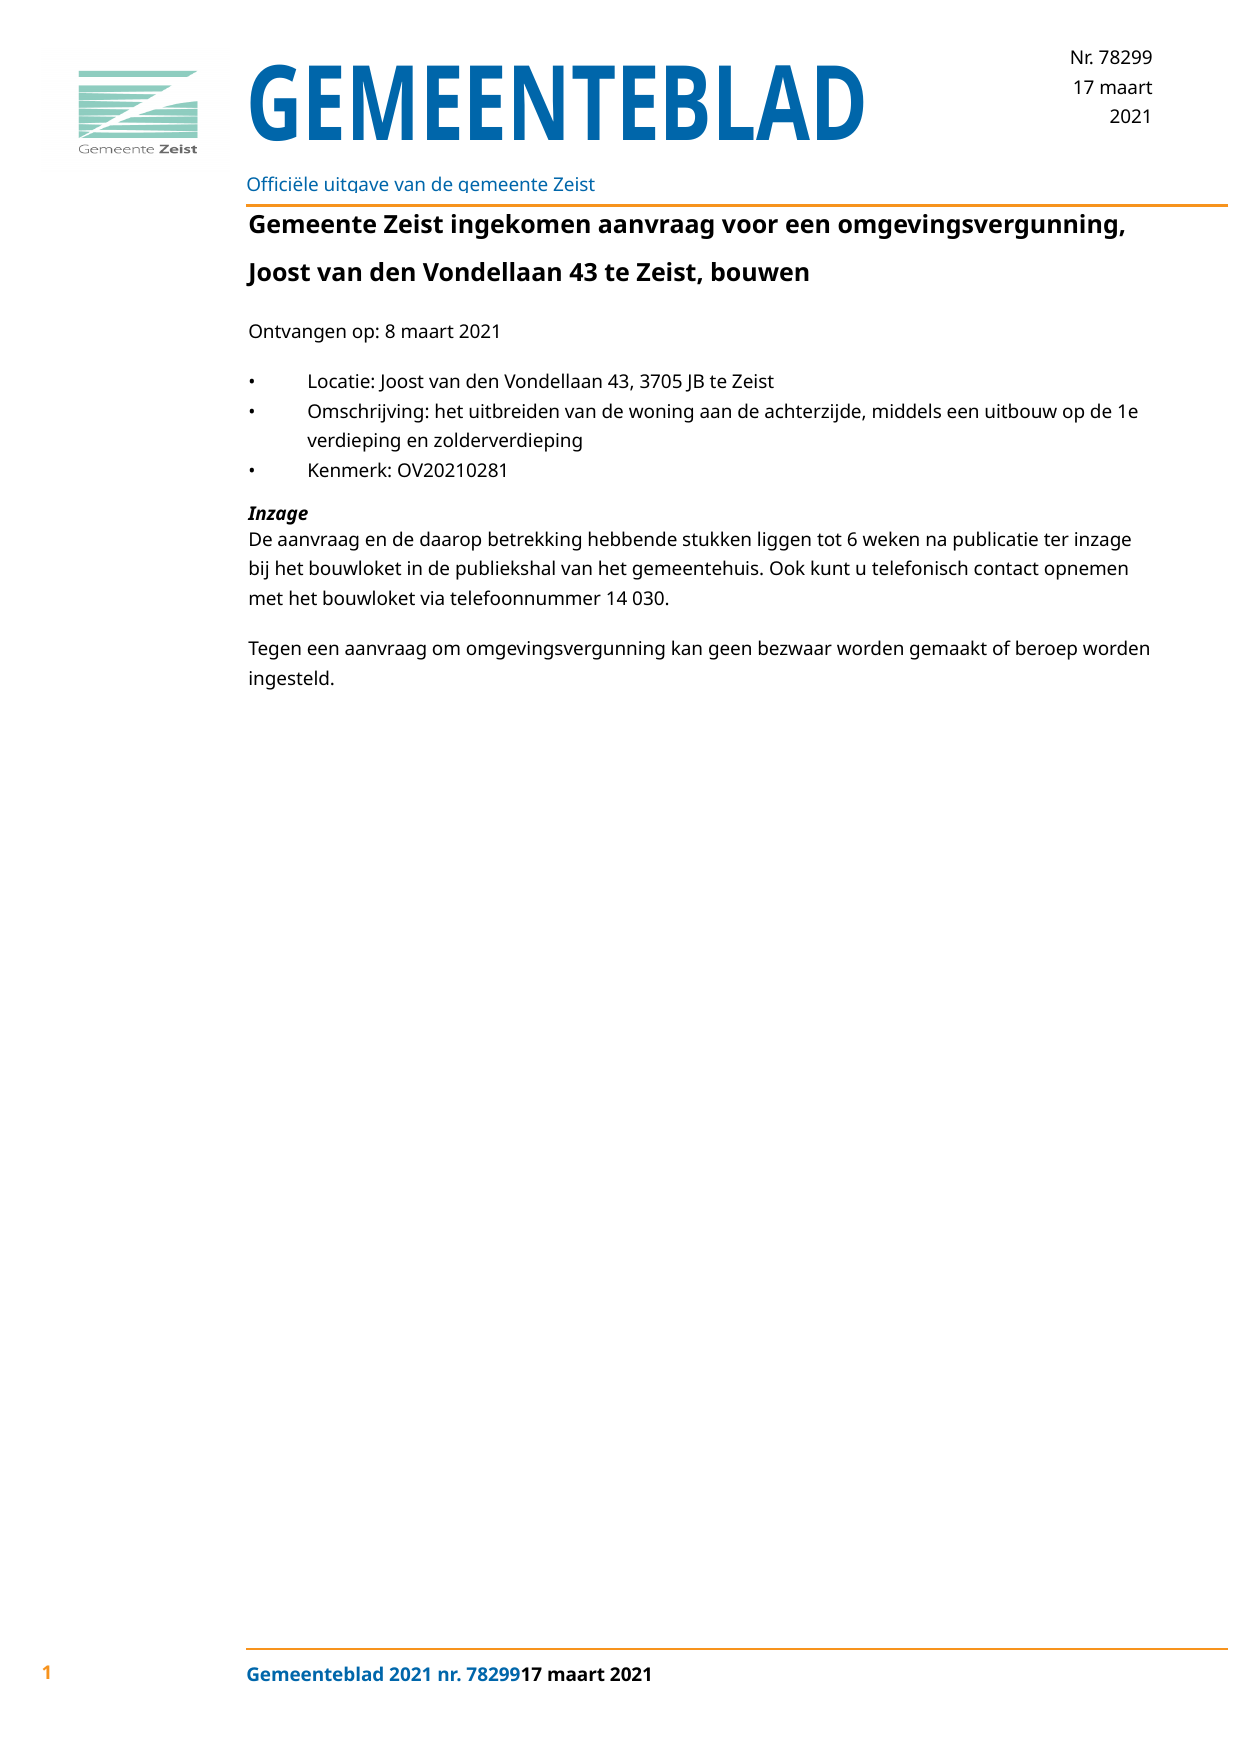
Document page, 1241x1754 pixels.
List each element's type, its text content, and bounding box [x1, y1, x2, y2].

text De aanvraag en de daarop betrekking hebbende stukken liggen tot 6 weken na publicatie ter inzage bij het bouwloket in de publiekshal van het gemeentehuis. Ook kunt u telefonisch contact opnemen met het bouwloket via telefoonnummer 14 030. [248, 526, 1152, 611]
text Tegen een aanvraag om omgevingsvergunning kan geen bezwaar worden gemaakt of beroep worden ingesteld. [248, 636, 1152, 691]
text Gemeente Zeist ingekomen aanvraag voor een omgevingsvergunning, Joost van den Vondellaan 43 te Zeist, bouwen [248, 207, 1152, 288]
list Locatie: Joost van den Vondellaan 43, 3705 JB te Zeist [248, 368, 1152, 394]
text Inzage [248, 500, 1152, 526]
picture [41, 47, 231, 172]
text Ontvangen op: 8 maart 2021 [248, 318, 1152, 344]
list Kenmerk: OV20210281 [248, 457, 1152, 483]
list Omschrijving: het uitbreiden van de woning aan de achterzijde, middels een uitbouw op de 1e verdieping en zolderverdieping [248, 398, 1152, 453]
